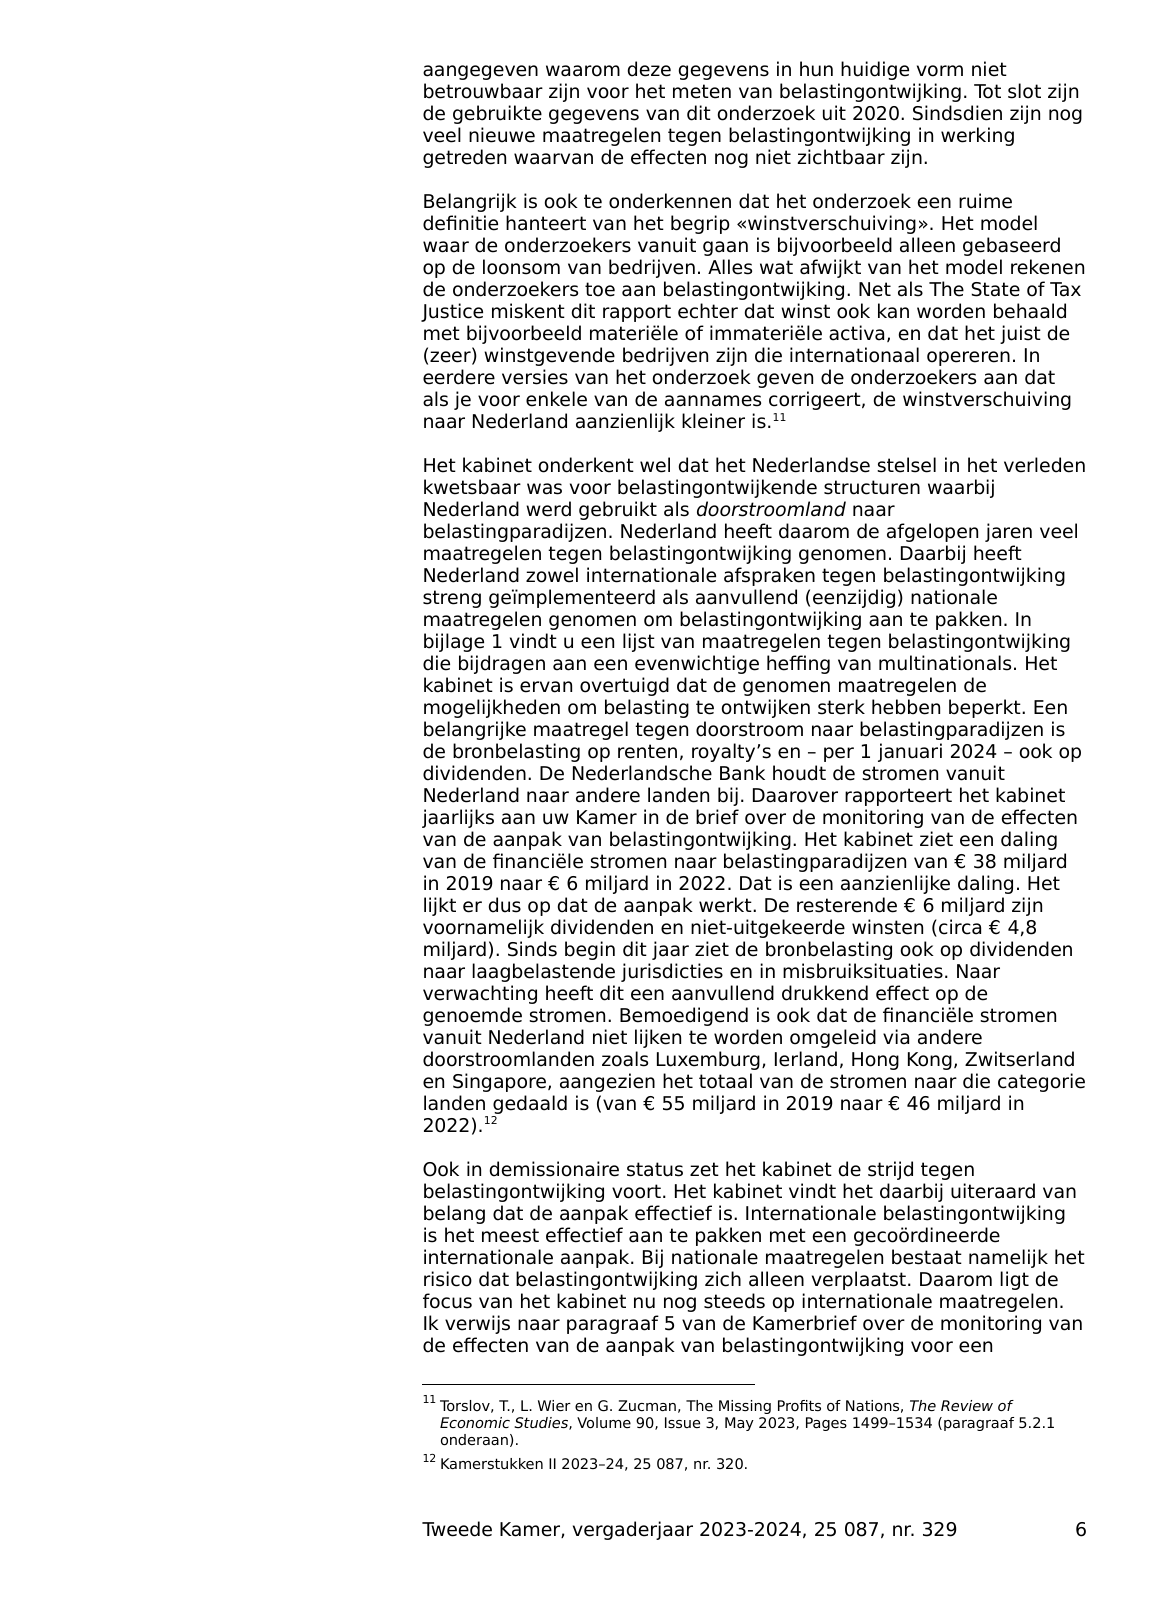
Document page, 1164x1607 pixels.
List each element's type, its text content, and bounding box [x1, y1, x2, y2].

text aangegeven waarom deze gegevens in hun huidige vorm niet betrouwbaar zijn voor het meten van belastingontwijking. Tot slot zijn de gebruikte gegevens van dit onderzoek uit 2020. Sindsdien zijn nog veel nieuwe maatregelen tegen belastingontwijking in werking getreden waarvan de effecten nog niet zichtbaar zijn. [422, 59, 1087, 169]
text Kamerstukken II 2023–24, 25 087, nr. 320. [422, 1452, 1087, 1474]
text Belangrijk is ook te onderkennen dat het onderzoek een ruime definitie hanteert van het begrip «winstverschuiving». Het model waar de onderzoekers vanuit gaan is bijvoorbeeld alleen gebaseerd op de loonsom van bedrijven. Alles wat afwijkt van het model rekenen de onderzoekers toe aan belastingontwijking. Net als The State of Tax Justice miskent dit rapport echter dat winst ook kan worden behaald met bijvoorbeeld materiële of immateriële activa, en dat het juist de (zeer) winstgevende bedrijven zijn die internationaal opereren. In eerdere versies van het onderzoek geven de onderzoekers aan dat als je voor enkele van de aannames corrigeert, de winstverschuiving naar Nederland aanzienlijk kleiner is. [422, 191, 1087, 433]
text Torslov, T., L. Wier en G. Zucman, The Missing Profits of Nations, The Review of Economic Studies, Volume 90, Issue 3, May 2023, Pages 1499–1534 (paragraaf 5.2.1 onderaan). [422, 1393, 1087, 1449]
text Ook in demissionaire status zet het kabinet de strijd tegen belastingontwijking voort. Het kabinet vindt het daarbij uiteraard van belang dat de aanpak effectief is. Internationale belastingontwijking is het meest effectief aan te pakken met een gecoördineerde internationale aanpak. Bij nationale maatregelen bestaat namelijk het risico dat belastingontwijking zich alleen verplaatst. Daarom ligt de focus van het kabinet nu nog steeds op internationale maatregelen. Ik verwijs naar paragraaf 5 van de Kamerbrief over de monitoring van de effecten van de aanpak van belastingontwijking voor een [422, 1159, 1087, 1356]
text Het kabinet onderkent wel dat het Nederlandse stelsel in het verleden kwetsbaar was voor belastingontwijkende structuren waarbij Nederland werd gebruikt als doorstroomland naar belastingparadijzen. Nederland heeft daarom de afgelopen jaren veel maatregelen tegen belastingontwijking genomen. Daarbij heeft Nederland zowel internationale afspraken tegen belastingontwijking streng geïmplementeerd als aanvullend (eenzijdig) nationale maatregelen genomen om belastingontwijking aan te pakken. In bijlage 1 vindt u een lijst van maatregelen tegen belastingontwijking die bijdragen aan een evenwichtige heffing van multinationals. Het kabinet is ervan overtuigd dat de genomen maatregelen de mogelijkheden om belasting te ontwijken sterk hebben beperkt. Een belangrijke maatregel tegen doorstroom naar belastingparadijzen is de bronbelasting op renten, royalty’s en – per 1 januari 2024 – ook op dividenden. De Nederlandsche Bank houdt de stromen vanuit Nederland naar andere landen bij. Daarover rapporteert het kabinet jaarlijks aan uw Kamer in de brief over de monitoring van de effecten van de aanpak van belastingontwijking. Het kabinet ziet een daling van de financiële stromen naar belastingparadijzen van € 38 miljard in 2019 naar € 6 miljard in 2022. Dat is een aanzienlijke daling. Het lijkt er dus op dat de aanpak werkt. De resterende € 6 miljard zijn voornamelijk dividenden en niet-uitgekeerde winsten (circa € 4,8 miljard). Sinds begin dit jaar ziet de bronbelasting ook op dividenden naar laagbelastende jurisdicties en in misbruiksituaties. Naar verwachting heeft dit een aanvullend drukkend effect op de genoemde stromen. Bemoedigend is ook dat de financiële stromen vanuit Nederland niet lijken te worden omgeleid via andere doorstroomlanden zoals Luxemburg, Ierland, Hong Kong, Zwitserland en Singapore, aangezien het totaal van de stromen naar die categorie landen gedaald is (van € 55 miljard in 2019 naar € 46 miljard in 2022). [422, 455, 1087, 1136]
